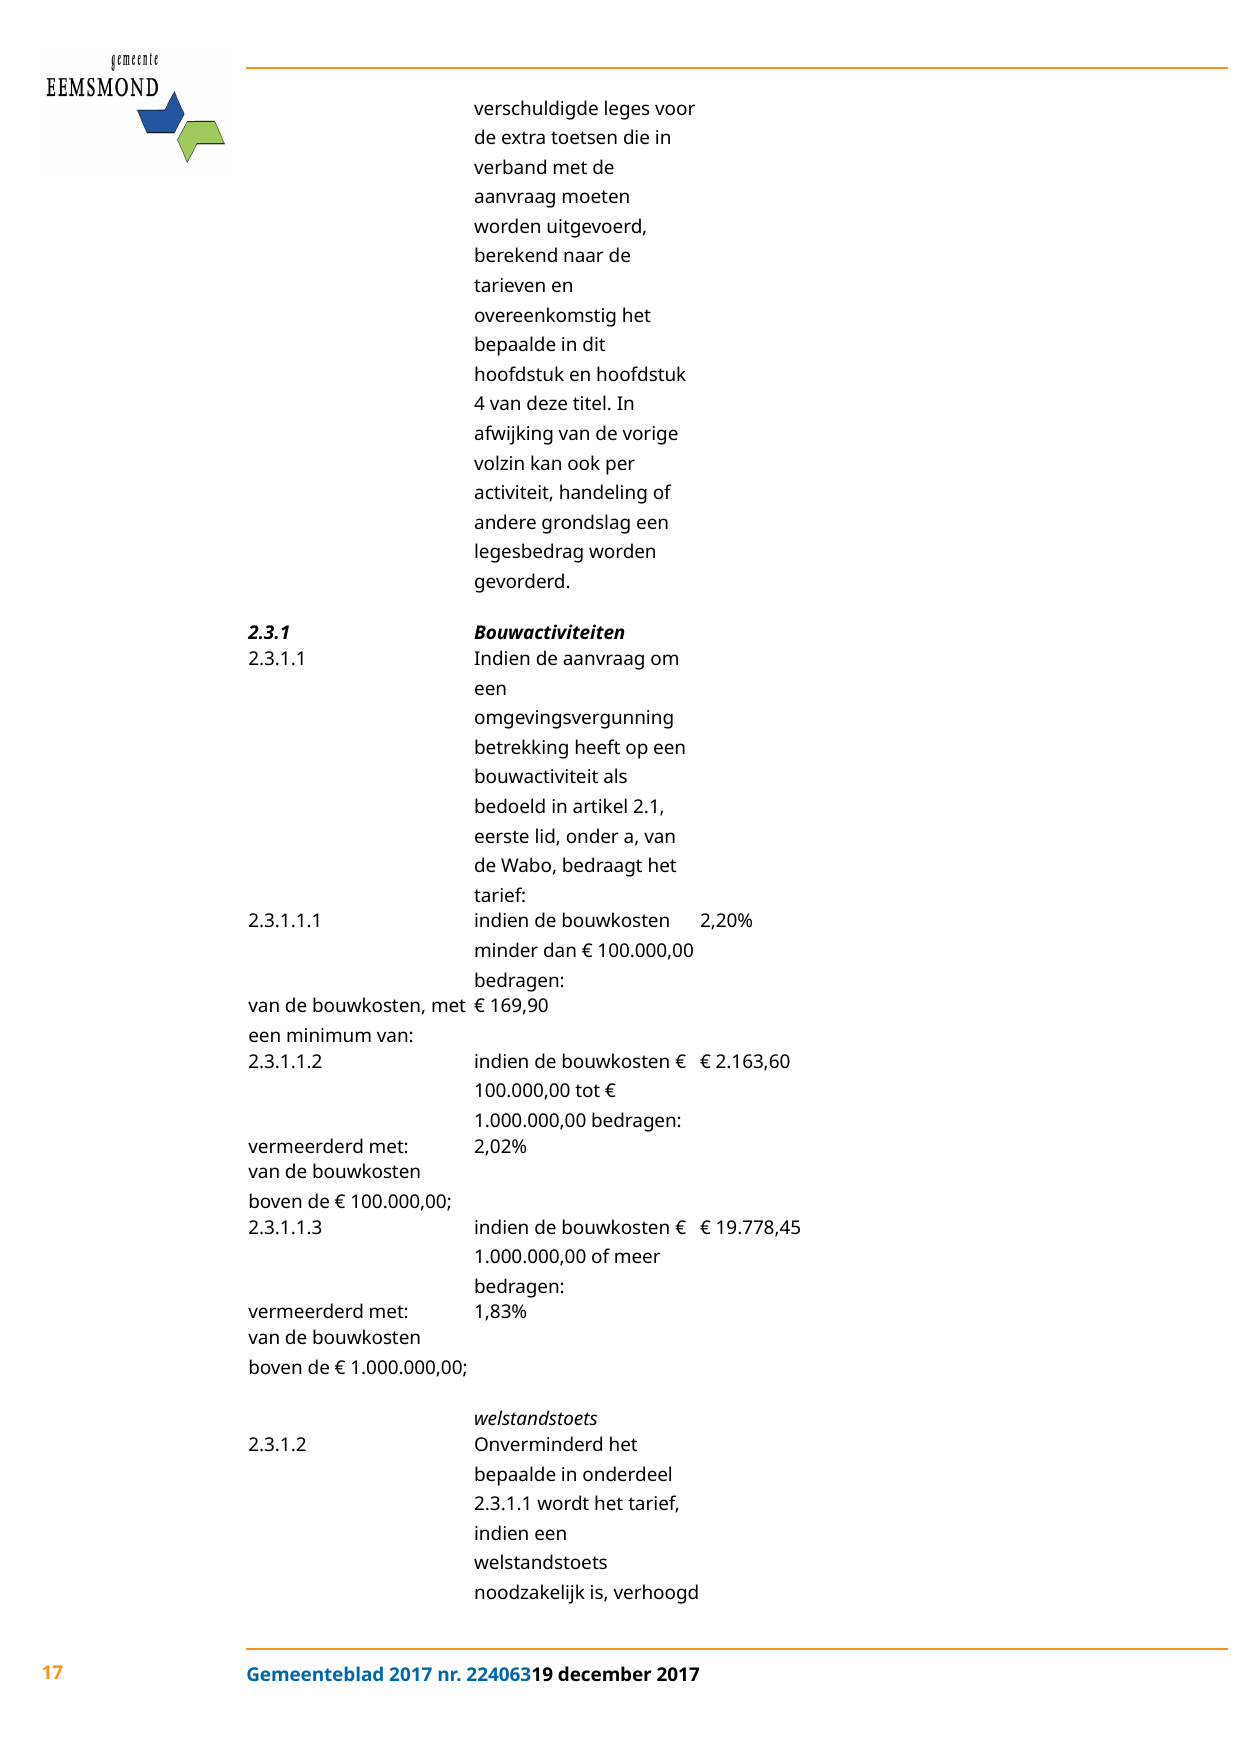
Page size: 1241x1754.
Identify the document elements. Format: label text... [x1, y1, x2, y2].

table_cell [248, 1380, 474, 1406]
table_header verschuldigde leges voor de extra toetsen die in verband met de aanvraag moeten worden uitgevoerd, berekend naar de tarieven en overeenkomstig het bepaalde in dit hoofdstuk en hoofdstuk 4 van deze titel. In afwijking van de vorige volzin kan ook per activiteit, handeling of andere grondslag een legesbedrag worden gevorderd. [474, 95, 700, 594]
table_cell [474, 594, 700, 619]
table_cell [700, 1380, 926, 1406]
table_cell [474, 1159, 700, 1214]
table_cell [700, 1431, 926, 1605]
table_cell € 19.778,45 [700, 1214, 926, 1299]
table_cell 1,83% [474, 1299, 700, 1324]
table_cell [926, 1214, 1152, 1299]
table_cell [926, 1048, 1152, 1133]
table_cell [474, 1325, 700, 1380]
table_cell 2.3.1.2 [248, 1431, 474, 1605]
table_cell [248, 594, 474, 619]
table_cell [926, 620, 1152, 645]
table_cell 2,20% [700, 908, 926, 993]
table_cell 2.3.1 [248, 620, 474, 645]
table_header [926, 95, 1152, 594]
table_cell [926, 1406, 1152, 1431]
picture [41, 47, 231, 172]
table_cell Onverminderd het bepaalde in onderdeel 2.3.1.1 wordt het tarief, indien een welstandstoets noodzakelijk is, verhoogd [474, 1431, 700, 1605]
table_cell € 2.163,60 [700, 1048, 926, 1133]
table_cell 2.3.1.1 [248, 645, 474, 908]
table_cell [926, 908, 1152, 993]
table_cell [700, 1406, 926, 1431]
table_cell [700, 594, 926, 619]
table_cell welstandstoets [474, 1406, 700, 1431]
table_cell 2.3.1.1.1 [248, 908, 474, 993]
table_cell [248, 1406, 474, 1431]
table_cell [700, 1299, 926, 1324]
table_cell [474, 1380, 700, 1406]
table_cell € 169,90 [474, 993, 700, 1048]
table_cell 2.3.1.1.2 [248, 1048, 474, 1133]
table_cell indien de bouwkosten minder dan € 100.000,00 bedragen: [474, 908, 700, 993]
table_cell indien de bouwkosten € 100.000,00 tot € 1.000.000,00 bedragen: [474, 1048, 700, 1133]
table_cell [926, 1431, 1152, 1605]
table_cell van de bouwkosten boven de € 1.000.000,00; [248, 1325, 474, 1380]
table_cell [700, 1159, 926, 1214]
table_cell indien de bouwkosten € 1.000.000,00 of meer bedragen: [474, 1214, 700, 1299]
table_cell [700, 645, 926, 908]
table_cell [926, 645, 1152, 908]
table_cell van de bouwkosten, met een minimum van: [248, 993, 474, 1048]
table_cell [700, 1133, 926, 1158]
table_cell Bouwactiviteiten [474, 620, 700, 645]
table_cell [700, 620, 926, 645]
table_cell 2,02% [474, 1133, 700, 1158]
table_cell 2.3.1.1.3 [248, 1214, 474, 1299]
table_header [248, 95, 474, 594]
table_header [700, 95, 926, 594]
table_cell van de bouwkosten boven de € 100.000,00; [248, 1159, 474, 1214]
table_cell [926, 594, 1152, 619]
table_cell Indien de aanvraag om een omgevingsvergunning betrekking heeft op een bouwactiviteit als bedoeld in artikel 2.1, eerste lid, onder a, van de Wabo, bedraagt het tarief: [474, 645, 700, 908]
table_cell vermeerderd met: [248, 1299, 474, 1324]
table_cell vermeerderd met: [248, 1133, 474, 1158]
table_cell [700, 993, 926, 1048]
table_cell [926, 1380, 1152, 1406]
